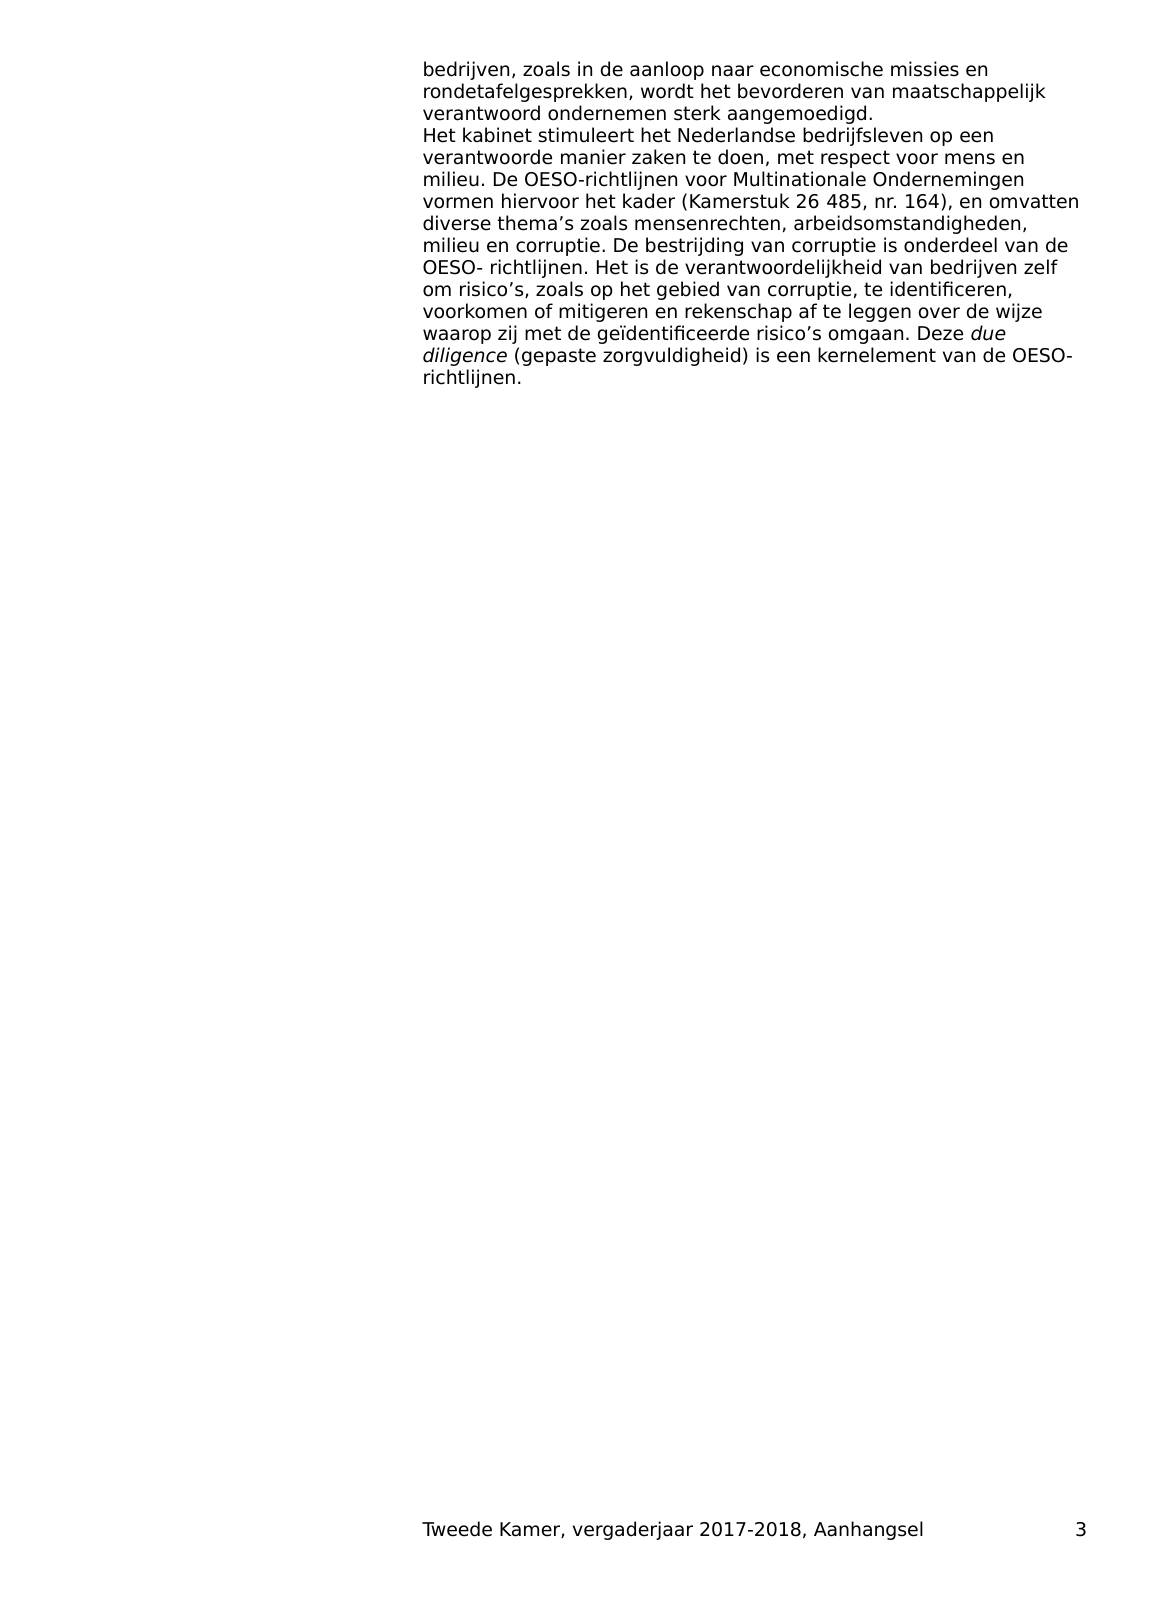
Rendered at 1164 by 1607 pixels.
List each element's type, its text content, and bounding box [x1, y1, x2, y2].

text bedrijven, zoals in de aanloop naar economische missies en rondetafelgesprekken, wordt het bevorderen van maatschappelijk verantwoord ondernemen sterk aangemoedigd. [422, 59, 1087, 125]
text Het kabinet stimuleert het Nederlandse bedrijfsleven op een verantwoorde manier zaken te doen, met respect voor mens en milieu. De OESO-richtlijnen voor Multinationale Ondernemingen vormen hiervoor het kader (Kamerstuk 26 485, nr. 164), en omvatten diverse thema’s zoals mensenrechten, arbeidsomstandigheden, milieu en corruptie. De bestrijding van corruptie is onderdeel van de OESO- richtlijnen. Het is de verantwoordelijkheid van bedrijven zelf om risico’s, zoals op het gebied van corruptie, te identificeren, voorkomen of mitigeren en rekenschap af te leggen over de wijze waarop zij met de geïdentificeerde risico’s omgaan. Deze due diligence (gepaste zorgvuldigheid) is een kernelement van de OESO-richtlijnen. [422, 125, 1087, 389]
